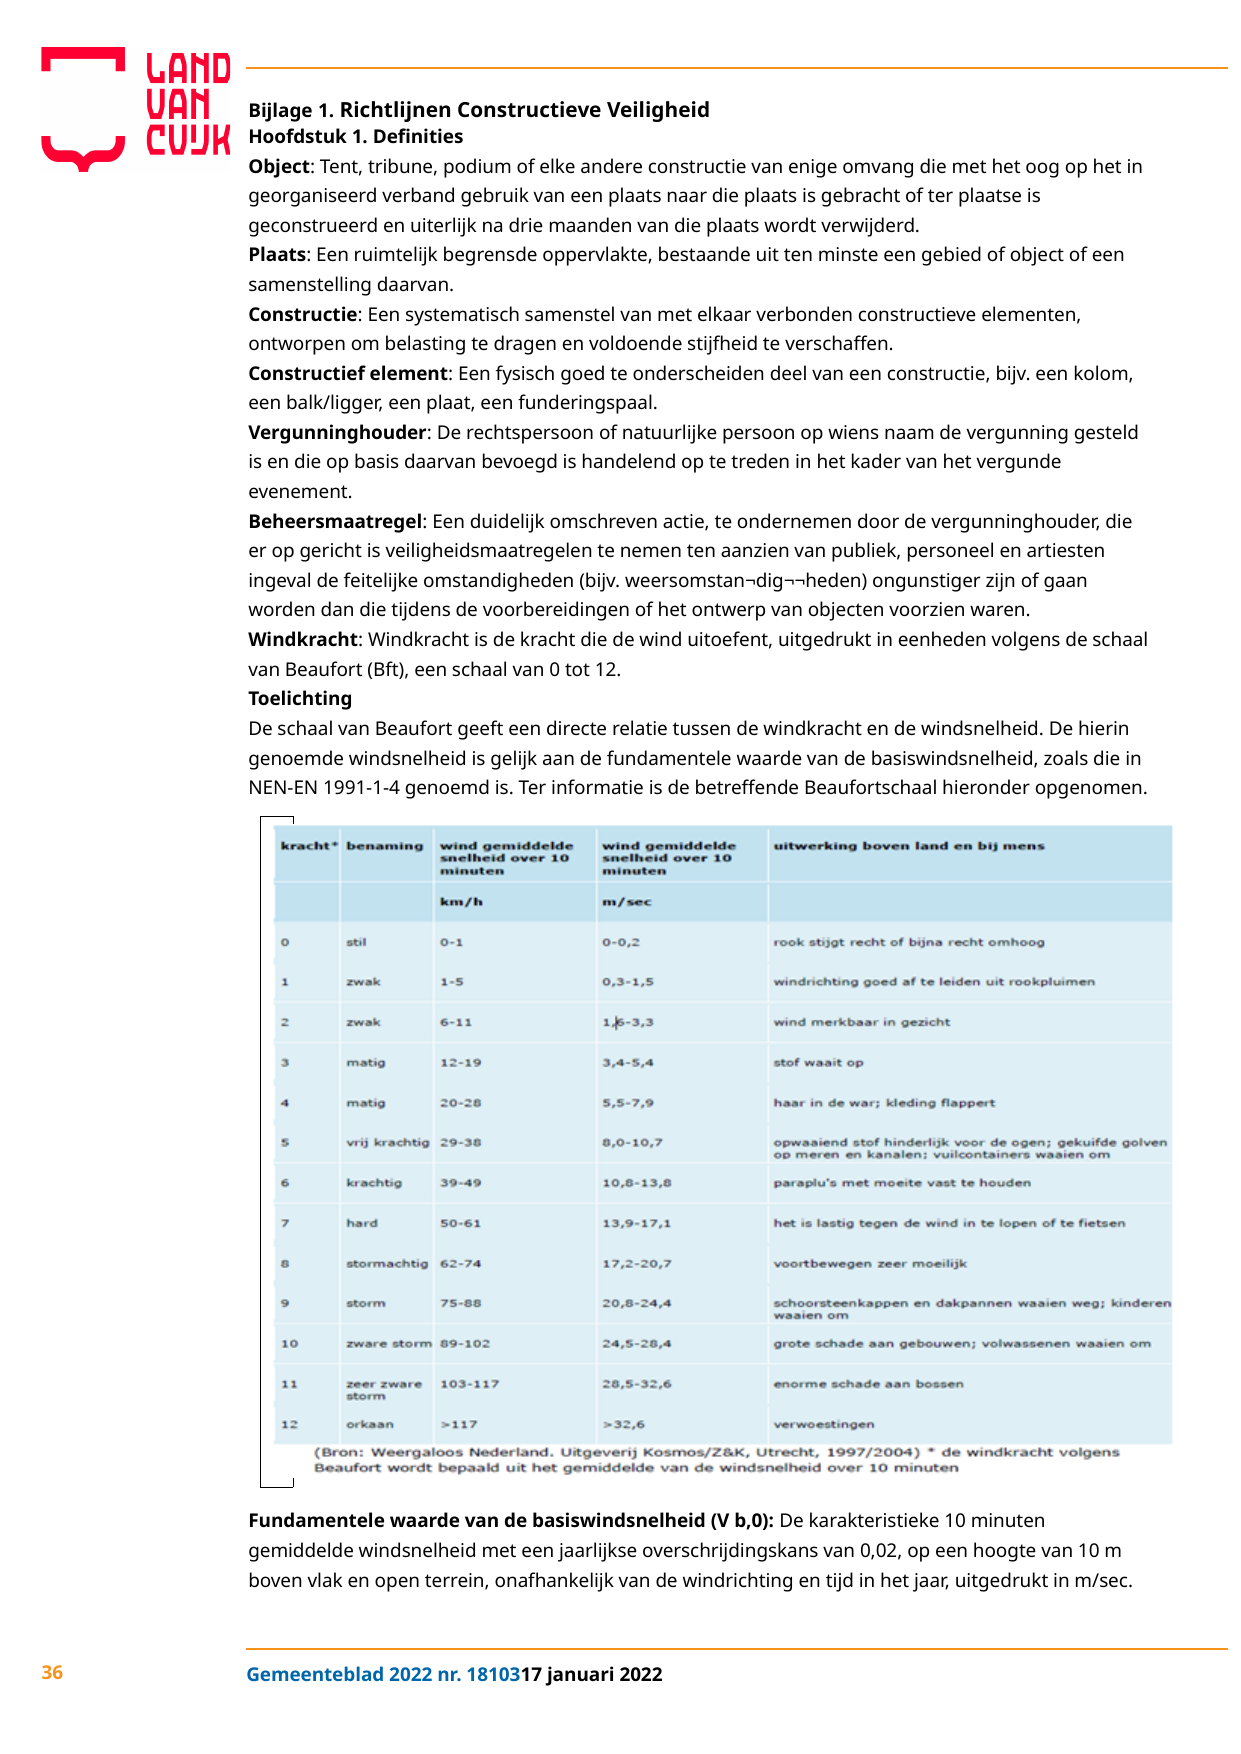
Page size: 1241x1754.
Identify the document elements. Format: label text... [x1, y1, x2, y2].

text Beheersmaatregel: Een duidelijk omschreven actie, te ondernemen door de vergunninghouder, die er op gericht is veiligheidsmaatregelen te nemen ten aanzien van publiek, personeel en artiesten ingeval de feitelijke omstandigheden (bijv. weersomstan¬dig¬¬heden) ongunstiger zijn of gaan worden dan die tijdens de voorbereidingen of het ontwerp van objecten voorzien waren. [248, 508, 1152, 622]
text Hoofdstuk 1. Definities [248, 123, 1152, 149]
text Vergunninghouder: De rechtspersoon of natuurlijke persoon op wiens naam de vergunning gesteld is en die op basis daarvan bevoegd is handelend op te treden in het kader van het vergunde evenement. [248, 419, 1152, 504]
text Fundamentele waarde van de basiswindsnelheid (V b,0): De karakteristieke 10 minuten gemiddelde windsnelheid met een jaarlijkse overschrijdingskans van 0,02, op een hoogte van 10 m boven vlak en open terrein, onafhankelijk van de windrichting en tijd in het jaar, uitgedrukt in m/sec. [248, 1508, 1152, 1592]
picture [41, 47, 231, 172]
text Object: Tent, tribune, podium of elke andere constructie van enige omvang die met het oog op het in georganiseerd verband gebruik van een plaats naar die plaats is gebracht of ter plaatse is geconstrueerd en uiterlijk na drie maanden van die plaats wordt verwijderd. [248, 153, 1152, 238]
text Constructief element: Een fysisch goed te onderscheiden deel van een constructie, bijv. een kolom, een balk/ligger, een plaat, een funderingspaal. [248, 360, 1152, 415]
table_header Toelichting De schaal van Beaufort geeft een directe relatie tussen de windkracht en de windsnelheid. De hierin genoemde windsnelheid is gelijk aan de fundamentele waarde van de basiswindsnelheid, zoals die in NEN-EN 1991-1-4 genoemd is. Ter informatie is de betreffende Beaufortschaal hieronder opgenomen. [248, 686, 1152, 1504]
picture [268, 824, 1173, 1478]
text Plaats: Een ruimtelijk begrensde oppervlakte, bestaande uit ten minste een gebied of object of een samenstelling daarvan. [248, 242, 1152, 297]
text Bijlage 1. Richtlijnen Constructieve Veiligheid [248, 95, 1152, 123]
text Windkracht: Windkracht is de kracht die de wind uitoefent, uitgedrukt in eenheden volgens de schaal van Beaufort (Bft), een schaal van 0 tot 12. [248, 626, 1152, 682]
text Constructie: Een systematisch samenstel van met elkaar verbonden constructieve elementen, ontworpen om belasting te dragen en voldoende stijfheid te verschaffen. [248, 301, 1152, 356]
